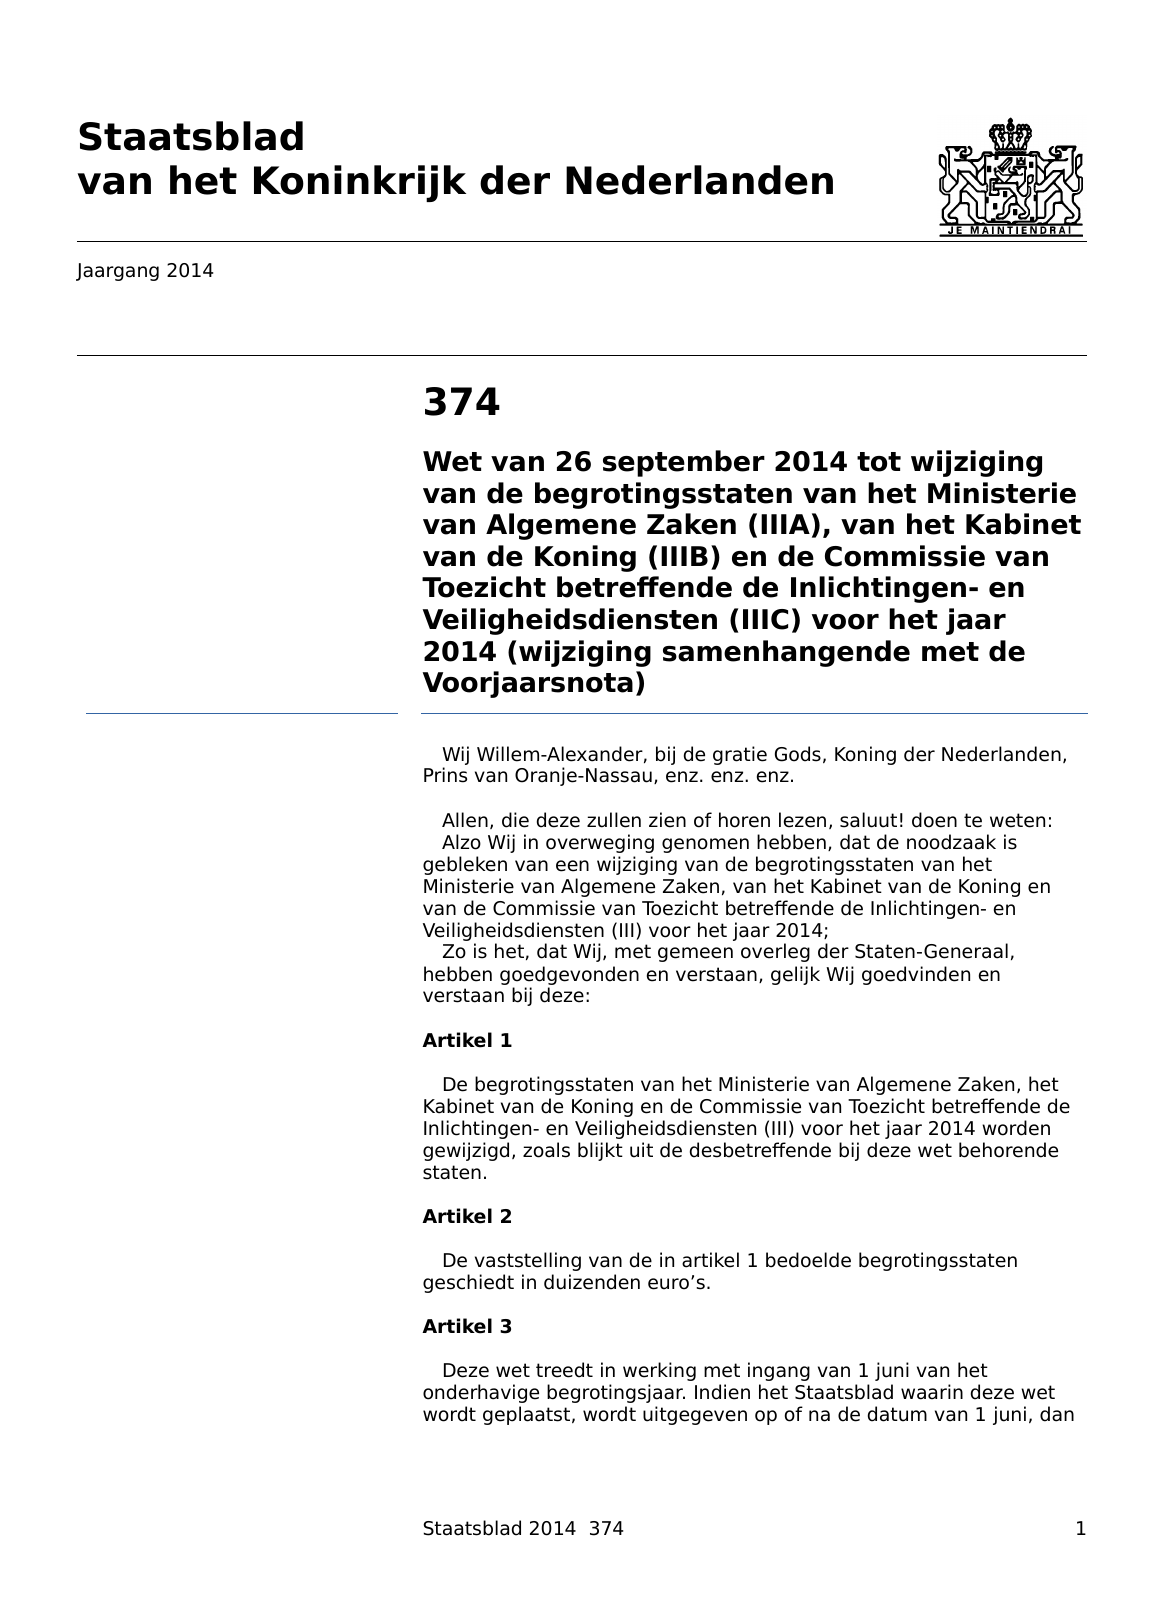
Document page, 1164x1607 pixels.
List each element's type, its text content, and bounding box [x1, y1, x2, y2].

subtitle 374 [422, 381, 1087, 424]
subtitle Artikel 1 [422, 1029, 1087, 1052]
subtitle Artikel 2 [422, 1206, 1087, 1228]
text Deze wet treedt in werking met ingang van 1 juni van het onderhavige begrotingsjaar. Indien het Staatsblad waarin deze wet wordt geplaatst, wordt uitgegeven op of na de datum van 1 juni, dan [422, 1360, 1087, 1426]
table_header Staatsblad van het Koninkrijk der Nederlanden [77, 100, 886, 241]
text Wij Willem-Alexander, bij de gratie Gods, Koning der Nederlanden, Prins van Oranje-Nassau, enz. enz. enz. [422, 743, 1087, 787]
text De vaststelling van de in artikel 1 bedoelde begrotingsstaten geschiedt in duizenden euro’s. [422, 1250, 1087, 1294]
text De begrotingsstaten van het Ministerie van Algemene Zaken, het Kabinet van de Koning en de Commissie van Toezicht betreffende de Inlichtingen- en Veiligheidsdiensten (III) voor het jaar 2014 worden gewijzigd, zoals blijkt uit de desbetreffende bij deze wet behorende staten. [422, 1074, 1087, 1184]
subtitle Artikel 3 [422, 1316, 1087, 1338]
text Alzo Wij in overweging genomen hebben, dat de noodzaak is gebleken van een wijziging van de begrotingsstaten van het Ministerie van Algemene Zaken, van het Kabinet van de Koning en van de Commissie van Toezicht betreffende de Inlichtingen- en Veiligheidsdiensten (III) voor het jaar 2014; [422, 832, 1087, 941]
text Wet van 26 september 2014 tot wijziging van de begrotingsstaten van het Ministerie van Algemene Zaken (IIIA), van het Kabinet van de Koning (IIIB) en de Commissie van Toezicht betreffende de Inlichtingen- en Veiligheidsdiensten (IIIC) voor het jaar 2014 (wijziging samenhangende met de Voorjaarsnota) [422, 447, 1087, 699]
table_cell Jaargang 2014 [77, 242, 1087, 355]
text Zo is het, dat Wij, met gemeen overleg der Staten-Generaal, hebben goedgevonden en verstaan, gelijk Wij goedvinden en verstaan bij deze: [422, 941, 1087, 1007]
picture [936, 115, 1087, 240]
table_header [886, 100, 1087, 241]
text Allen, die deze zullen zien of horen lezen, saluut! doen te weten: [422, 809, 1087, 832]
